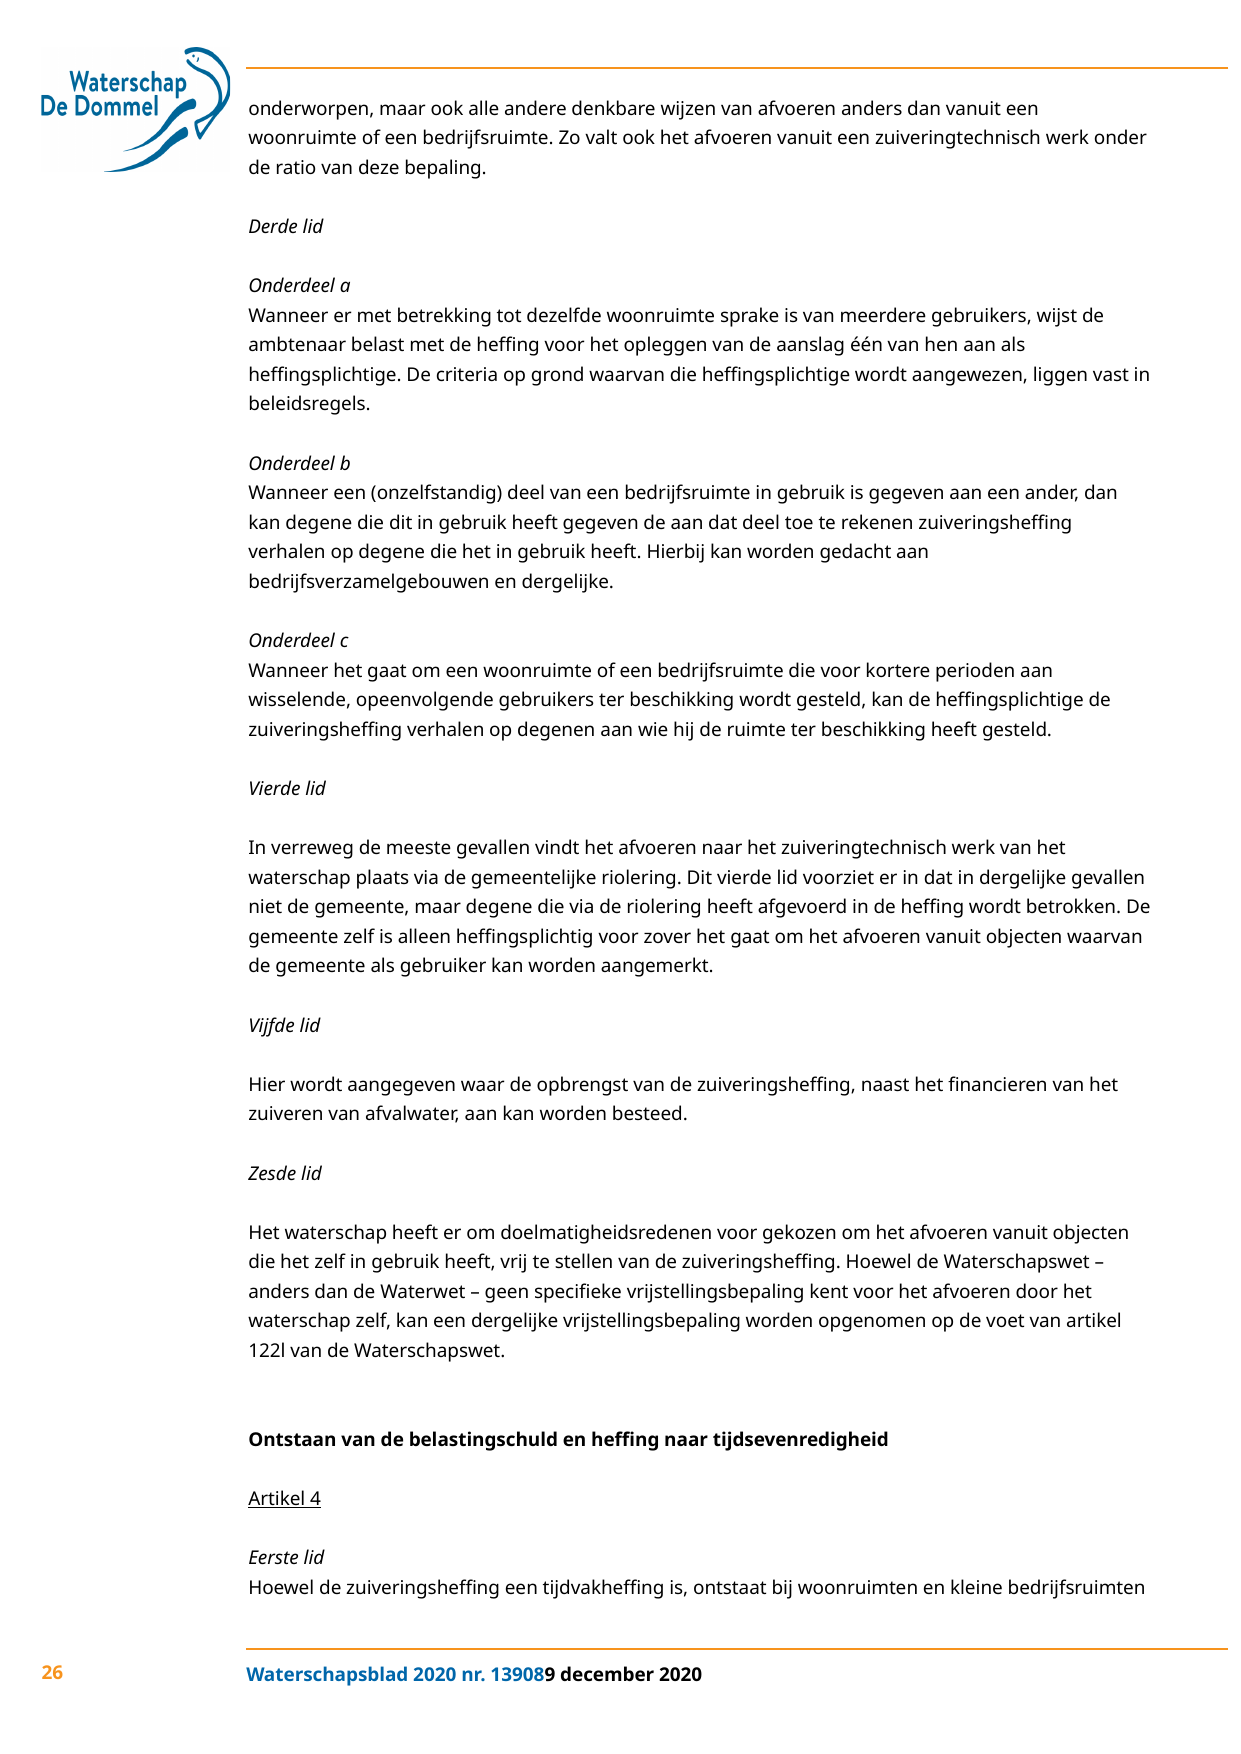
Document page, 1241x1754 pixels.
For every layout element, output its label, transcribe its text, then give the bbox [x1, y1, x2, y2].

text Onderdeel c [248, 627, 1152, 653]
text Wanneer er met betrekking tot dezelfde woonruimte sprake is van meerdere gebruikers, wijst de ambtenaar belast met de heffing voor het opleggen van de aanslag één van hen aan als heffingsplichtige. De criteria op grond waarvan die heffingsplichtige wordt aangewezen, liggen vast in beleidsregels. [248, 302, 1152, 416]
text Het waterschap heeft er om doelmatigheidsredenen voor gekozen om het afvoeren vanuit objecten die het zelf in gebruik heeft, vrij te stellen van de zuiveringsheffing. Hoewel de Waterschapswet – anders dan de Waterwet – geen specifieke vrijstellingsbepaling kent voor het afvoeren door het waterschap zelf, kan een dergelijke vrijstellingsbepaling worden opgenomen op de voet van artikel 122l van de Waterschapswet. [248, 1219, 1152, 1363]
text Wanneer het gaat om een woonruimte of een bedrijfsruimte die voor kortere perioden aan wisselende, opeenvolgende gebruikers ter beschikking wordt gesteld, kan de heffingsplichtige de zuiveringsheffing verhalen op degenen aan wie hij de ruimte ter beschikking heeft gesteld. [248, 657, 1152, 742]
text onderworpen, maar ook alle andere denkbare wijzen van afvoeren anders dan vanuit een woonruimte of een bedrijfsruimte. Zo valt ook het afvoeren vanuit een zuiveringtechnisch werk onder de ratio van deze bepaling. [248, 95, 1152, 180]
text Onderdeel a [248, 272, 1152, 298]
picture [41, 47, 231, 172]
text Zesde lid [248, 1160, 1152, 1186]
text Derde lid [248, 213, 1152, 239]
text Hier wordt aangegeven waar de opbrengst van de zuiveringsheffing, naast het financieren van het zuiveren van afvalwater, aan kan worden besteed. [248, 1071, 1152, 1126]
text Wanneer een (onzelfstandig) deel van een bedrijfsruimte in gebruik is gegeven aan een ander, dan kan degene die dit in gebruik heeft gegeven de aan dat deel toe te rekenen zuiveringsheffing verhalen op degene die het in gebruik heeft. Hierbij kan worden gedacht aan bedrijfsverzamelgebouwen en dergelijke. [248, 479, 1152, 594]
text In verreweg de meeste gevallen vindt het afvoeren naar het zuiveringtechnisch werk van het waterschap plaats via de gemeentelijke riolering. Dit vierde lid voorziet er in dat in dergelijke gevallen niet de gemeente, maar degene die via de riolering heeft afgevoerd in de heffing wordt betrokken. De gemeente zelf is alleen heffingsplichtig voor zover het gaat om het afvoeren vanuit objecten waarvan de gemeente als gebruiker kan worden aangemerkt. [248, 834, 1152, 978]
text Vierde lid [248, 775, 1152, 801]
picture [204, 47, 231, 76]
text Hoewel de zuiveringsheffing een tijdvakheffing is, ontstaat bij woonruimten en kleine bedrijfsruimten [248, 1574, 1152, 1600]
text Ontstaan van de belastingschuld en heffing naar tijdsevenredigheid [248, 1426, 1152, 1452]
text Vijfde lid [248, 1012, 1152, 1038]
text Onderdeel b [248, 450, 1152, 476]
picture [45, 99, 51, 111]
text Eerste lid [248, 1544, 1152, 1570]
text Artikel 4 [248, 1485, 1152, 1511]
picture [198, 118, 210, 131]
